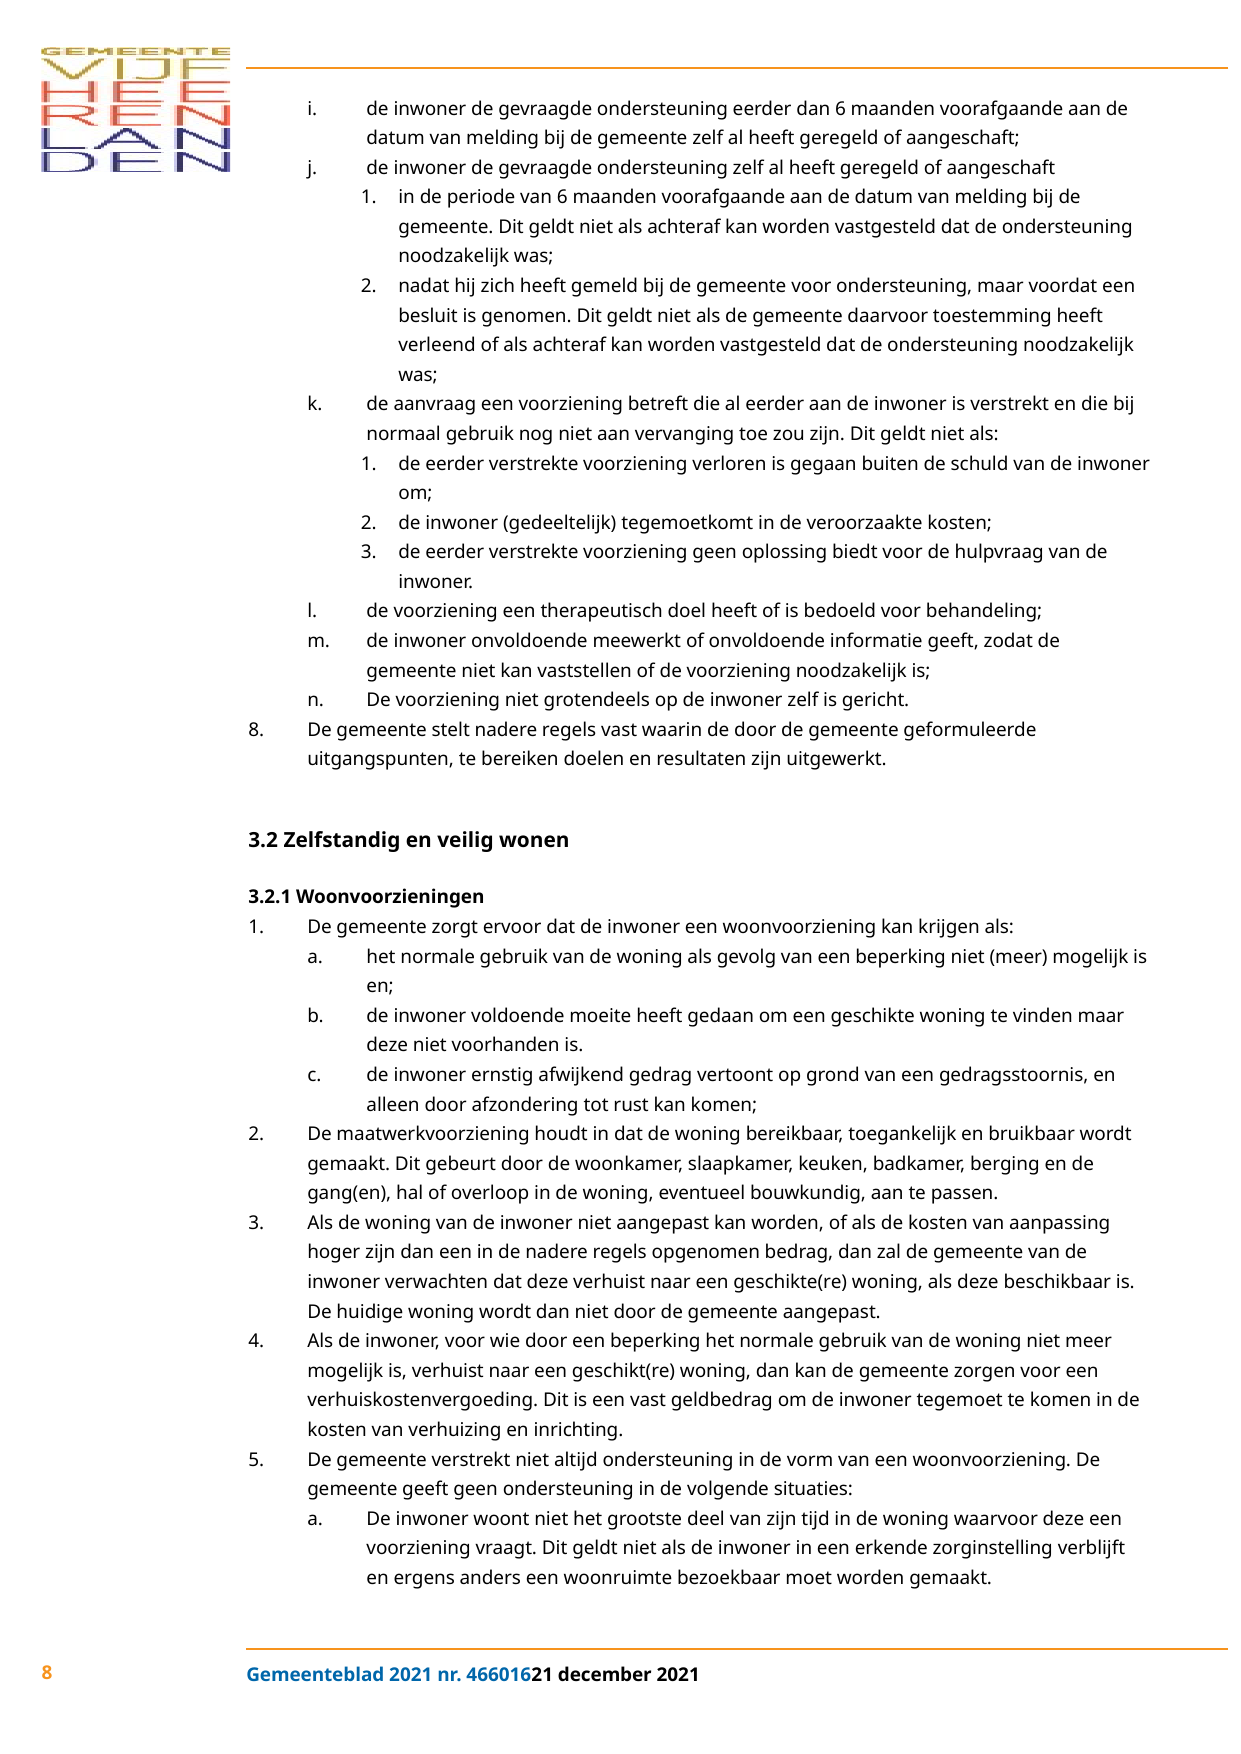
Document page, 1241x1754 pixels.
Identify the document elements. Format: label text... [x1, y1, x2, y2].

list De gemeente stelt nadere regels vast waarin de door de gemeente geformuleerde uitgangspunten, te bereiken doelen en resultaten zijn uitgewerkt. [248, 716, 1152, 771]
list Als de inwoner, voor wie door een beperking het normale gebruik van de woning niet meer mogelijk is, verhuist naar een geschikt(re) woning, dan kan de gemeente zorgen voor een verhuiskostenvergoeding. Dit is een vast geldbedrag om de inwoner tegemoet te komen in de kosten van verhuizing en inrichting. [248, 1327, 1152, 1442]
list de inwoner onvoldoende meewerkt of onvoldoende informatie geeft, zodat de gemeente niet kan vaststellen of de voorziening noodzakelijk is; [307, 627, 1152, 683]
list Als de woning van de inwoner niet aangepast kan worden, of als de kosten van aanpassing hoger zijn dan een in de nadere regels opgenomen bedrag, dan zal de gemeente van de inwoner verwachten dat deze verhuist naar een geschikte(re) woning, als deze beschikbaar is. De huidige woning wordt dan niet door de gemeente aangepast. [248, 1209, 1152, 1323]
picture [41, 47, 231, 172]
list in de periode van 6 maanden voorafgaande aan de datum van melding bij de gemeente. Dit geldt niet als achteraf kan worden vastgesteld dat de ondersteuning noodzakelijk was; [361, 183, 1152, 268]
list de eerder verstrekte voorziening geen oplossing biedt voor de hulpvraag van de inwoner. [361, 538, 1152, 594]
list de voorziening een therapeutisch doel heeft of is bedoeld voor behandeling; [307, 598, 1152, 623]
list De inwoner woont niet het grootste deel van zijn tijd in de woning waarvoor deze een voorziening vraagt. Dit geldt niet als de inwoner in een erkende zorginstelling verblijft en ergens anders een woonruimte bezoekbaar moet worden gemaakt. [307, 1505, 1152, 1590]
text 3.2.1 Woonvoorzieningen [248, 884, 1152, 909]
text 3.2 Zelfstandig en veilig wonen [248, 826, 1152, 854]
list het normale gebruik van de woning als gevolg van een beperking niet (meer) mogelijk is en; [307, 943, 1152, 998]
list De gemeente zorgt ervoor dat de inwoner een woonvoorziening kan krijgen als: [248, 913, 1152, 939]
list de inwoner voldoende moeite heeft gedaan om een geschikte woning te vinden maar deze niet voorhanden is. [307, 1002, 1152, 1057]
list de eerder verstrekte voorziening verloren is gegaan buiten de schuld van de inwoner om; [361, 450, 1152, 505]
list nadat hij zich heeft gemeld bij de gemeente voor ondersteuning, maar voordat een besluit is genomen. Dit geldt niet als de gemeente daarvoor toestemming heeft verleend of als achteraf kan worden vastgesteld dat de ondersteuning noodzakelijk was; [361, 272, 1152, 387]
list de inwoner (gedeeltelijk) tegemoetkomt in de veroorzaakte kosten; [361, 509, 1152, 535]
list de inwoner de gevraagde ondersteuning eerder dan 6 maanden voorafgaande aan de datum van melding bij de gemeente zelf al heeft geregeld of aangeschaft; [307, 95, 1152, 150]
list de aanvraag een voorziening betreft die al eerder aan de inwoner is verstrekt en die bij normaal gebruik nog niet aan vervanging toe zou zijn. Dit geldt niet als: [307, 391, 1152, 446]
list De gemeente verstrekt niet altijd ondersteuning in de vorm van een woonvoorziening. De gemeente geeft geen ondersteuning in de volgende situaties: [248, 1446, 1152, 1501]
list de inwoner de gevraagde ondersteuning zelf al heeft geregeld of aangeschaft [307, 154, 1152, 180]
list de inwoner ernstig afwijkend gedrag vertoont op grond van een gedragsstoornis, en alleen door afzondering tot rust kan komen; [307, 1061, 1152, 1116]
list De voorziening niet grotendeels op de inwoner zelf is gericht. [307, 686, 1152, 712]
list De maatwerkvoorziening houdt in dat de woning bereikbaar, toegankelijk en bruikbaar wordt gemaakt. Dit gebeurt door de woonkamer, slaapkamer, keuken, badkamer, berging en de gang(en), hal of overloop in de woning, eventueel bouwkundig, aan te passen. [248, 1120, 1152, 1205]
